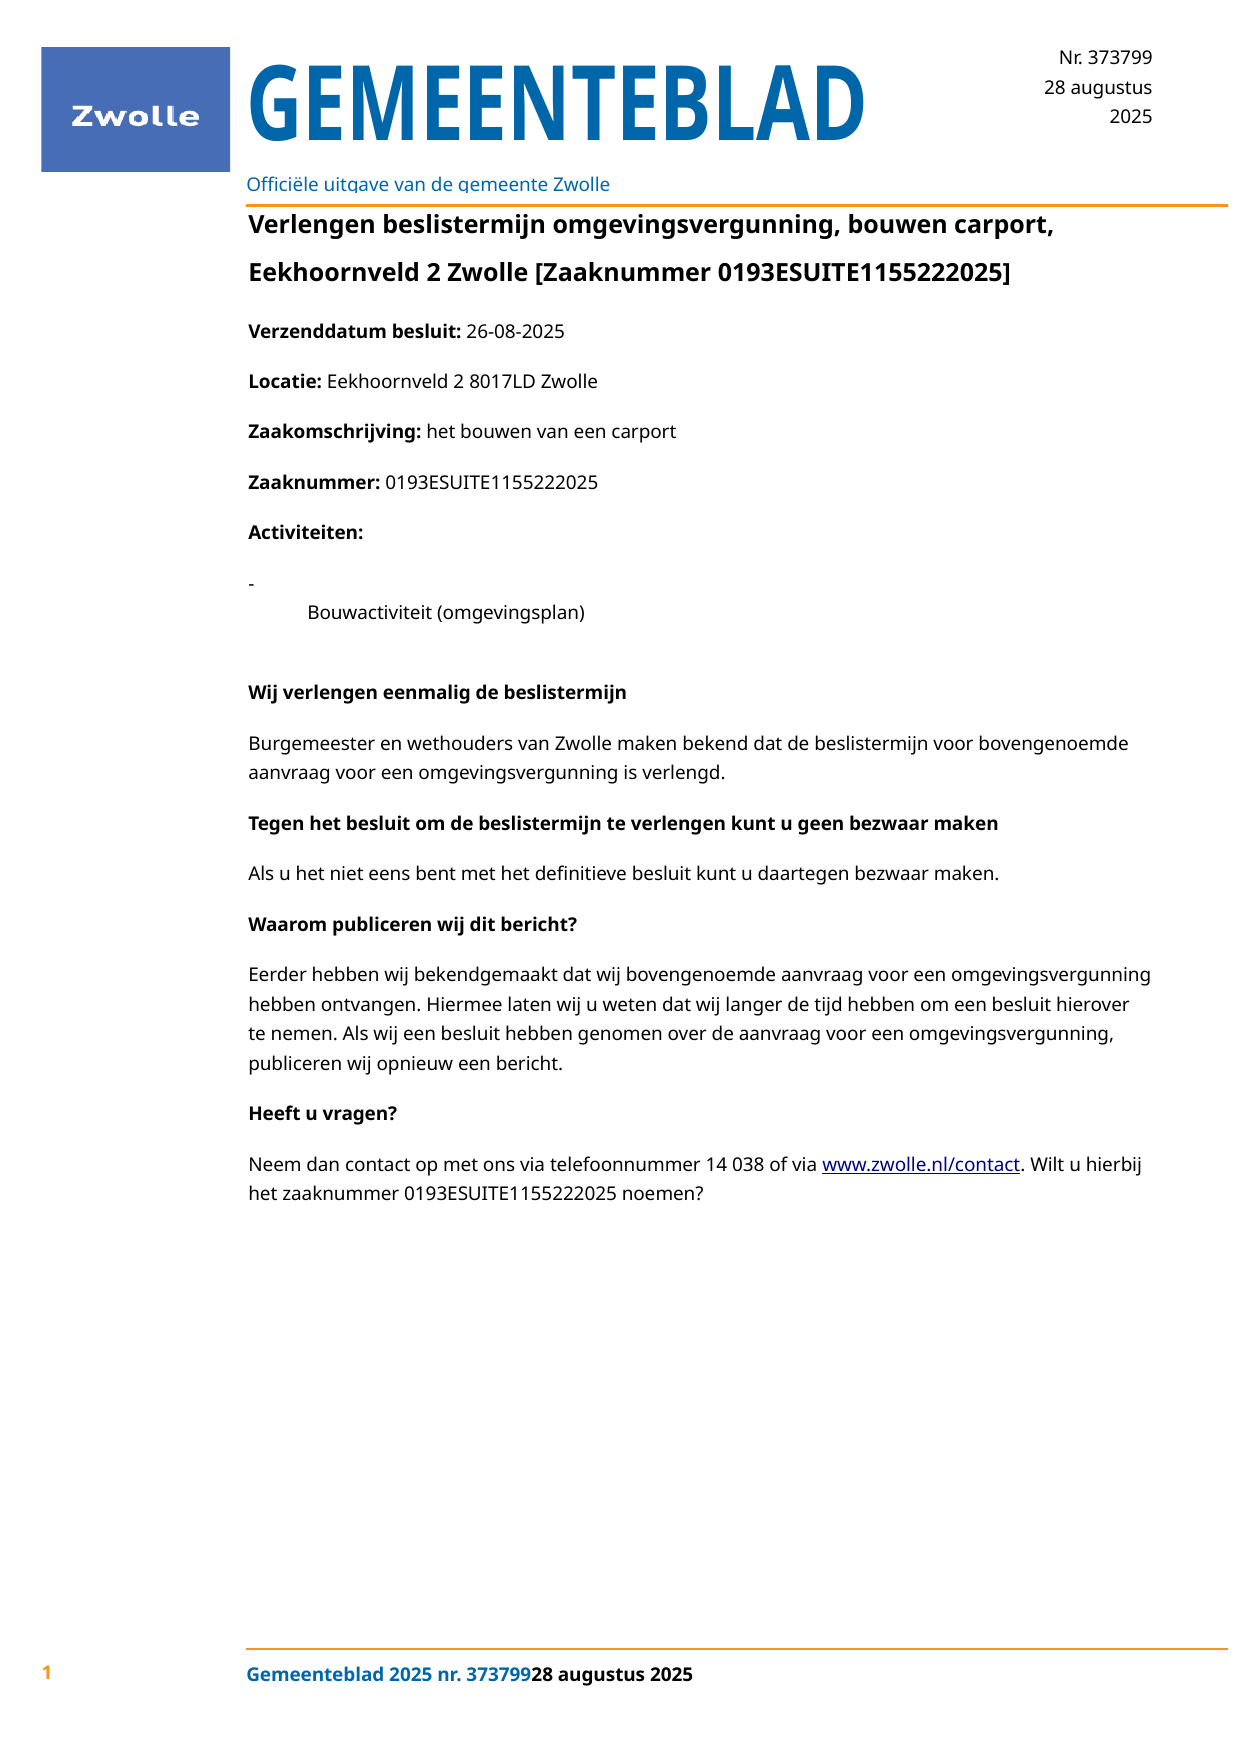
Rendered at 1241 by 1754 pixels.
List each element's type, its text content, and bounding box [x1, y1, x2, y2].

text Tegen het besluit om de beslistermijn te verlengen kunt u geen bezwaar maken [248, 810, 1152, 836]
picture [41, 47, 231, 172]
text Eerder hebben wij bekendgemaakt dat wij bovengenoemde aanvraag voor een omgevingsvergunning hebben ontvangen. Hiermee laten wij u weten dat wij langer de tijd hebben om een besluit hierover te nemen. Als wij een besluit hebben genomen over de aanvraag voor een omgevingsvergunning, publiceren wij opnieuw een bericht. [248, 961, 1152, 1076]
text Wij verlengen eenmalig de beslistermijn [248, 679, 1152, 705]
text Activiteiten: [248, 519, 1152, 545]
text Zaakomschrijving: het bouwen van een carport [248, 419, 1152, 444]
text Waarom publiceren wij dit bericht? [248, 911, 1152, 937]
text Zaaknummer: 0193ESUITE1155222025 [248, 469, 1152, 495]
text Burgemeester en wethouders van Zwolle maken bekend dat de beslistermijn voor bovengenoemde aanvraag voor een omgevingsvergunning is verlengd. [248, 730, 1152, 785]
text Heeft u vragen? [248, 1100, 1152, 1126]
text Neem dan contact op met ons via telefoonnummer 14 038 of via www.zwolle.nl/contact. Wilt u hierbij het zaaknummer 0193ESUITE1155222025 noemen? [248, 1151, 1152, 1206]
text Locatie: Eekhoornveld 2 8017LD Zwolle [248, 368, 1152, 394]
text Verzenddatum besluit: 26-08-2025 [248, 318, 1152, 344]
text Als u het niet eens bent met het definitieve besluit kunt u daartegen bezwaar maken. [248, 860, 1152, 886]
list Bouwactiviteit (omgevingsplan) [248, 599, 1152, 625]
text Verlengen beslistermijn omgevingsvergunning, bouwen carport, Eekhoornveld 2 Zwolle [Zaaknummer 0193ESUITE1155222025] [248, 207, 1152, 288]
